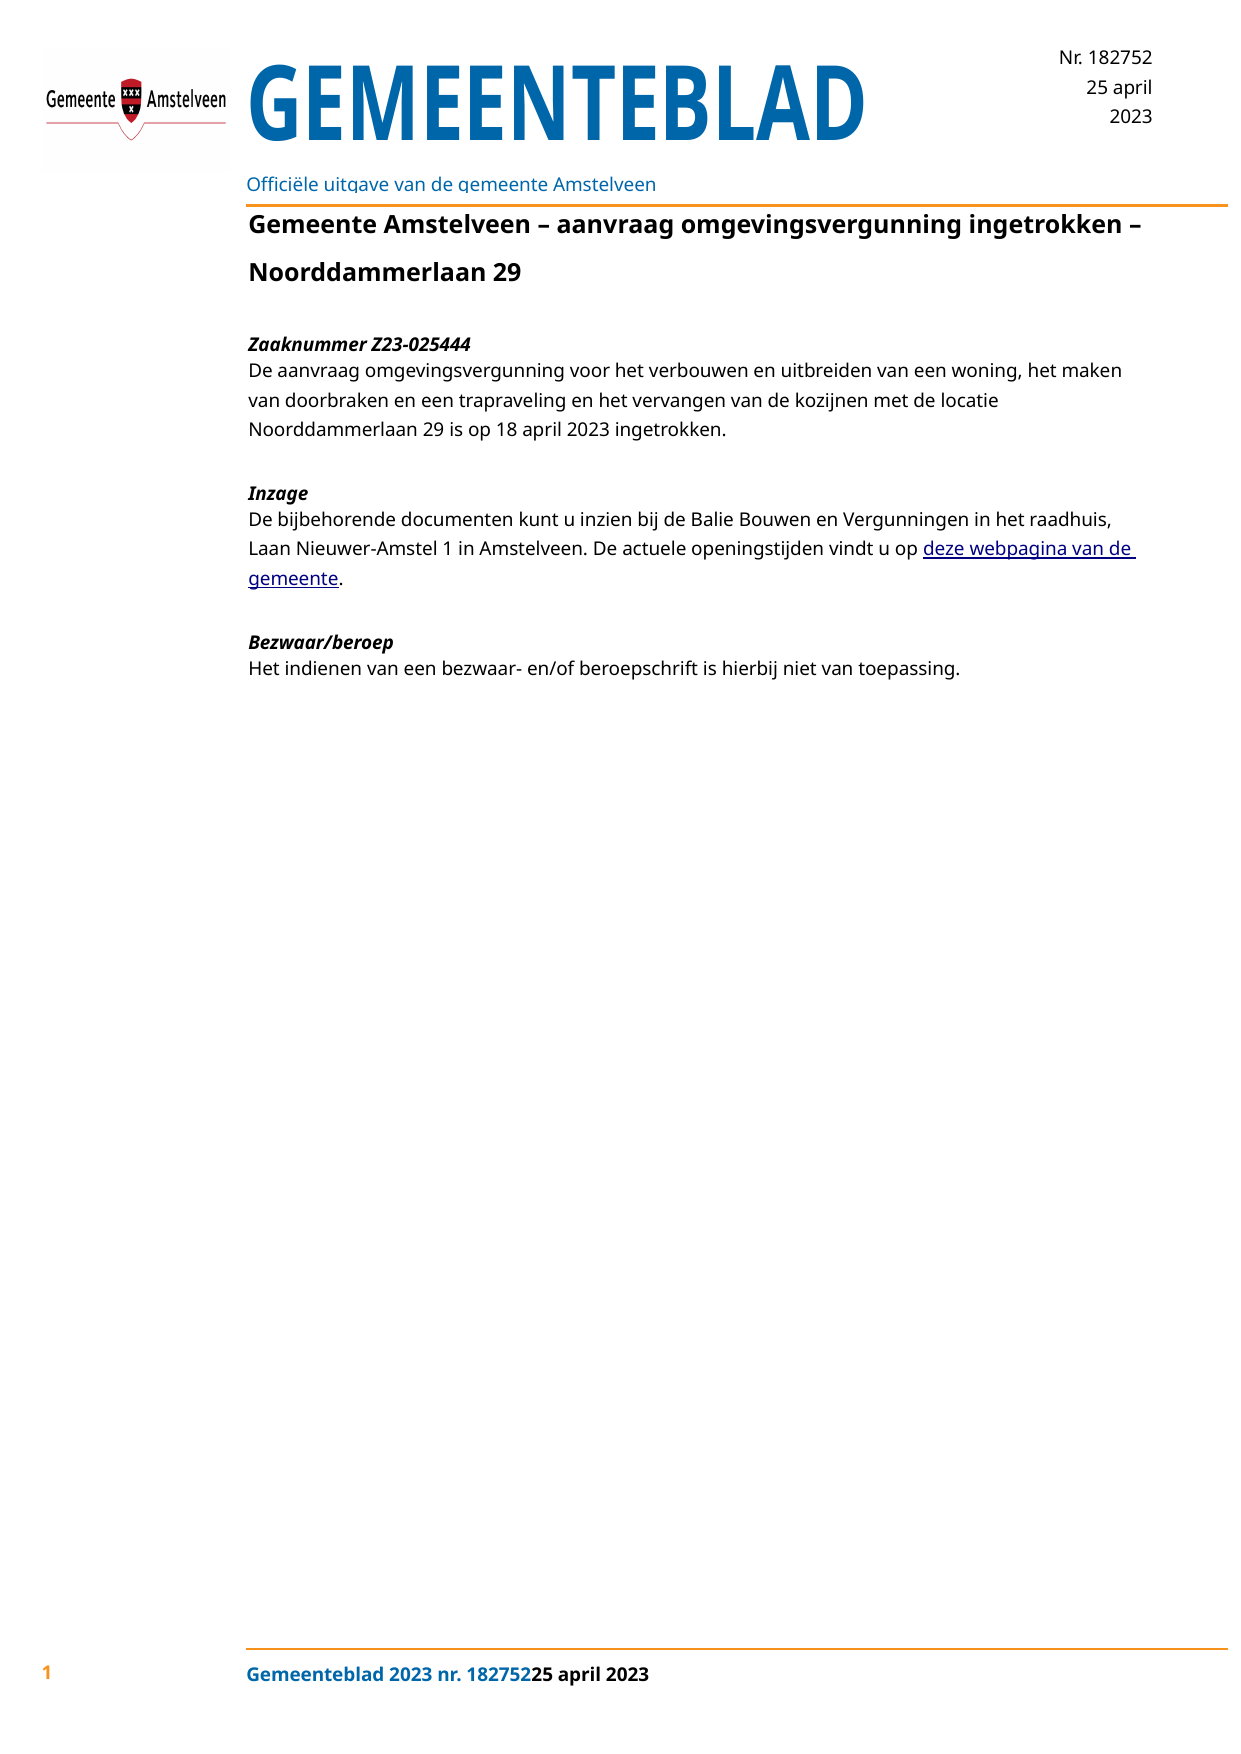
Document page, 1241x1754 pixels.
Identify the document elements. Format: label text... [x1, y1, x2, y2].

text De bijbehorende documenten kunt u inzien bij de Balie Bouwen en Vergunningen in het raadhuis, Laan Nieuwer-Amstel 1 in Amstelveen. De actuele openingstijden vindt u op deze webpagina van de gemeente. [248, 506, 1152, 591]
text De aanvraag omgevingsvergunning voor het verbouwen en uitbreiden van een woning, het maken van doorbraken en een trapraveling en het vervangen van de kozijnen met de locatie Noorddammerlaan 29 is op 18 april 2023 ingetrokken. [248, 357, 1152, 442]
text Inzage [248, 480, 1152, 506]
picture [41, 47, 231, 172]
text Bezwaar/beroep [248, 629, 1152, 655]
text Gemeente Amstelveen – aanvraag omgevingsvergunning ingetrokken – Noorddammerlaan 29 [248, 207, 1152, 288]
text Het indienen van een bezwaar- en/of beroepschrift is hierbij niet van toepassing. [248, 655, 1152, 681]
text Zaaknummer Z23-025444 [248, 331, 1152, 357]
